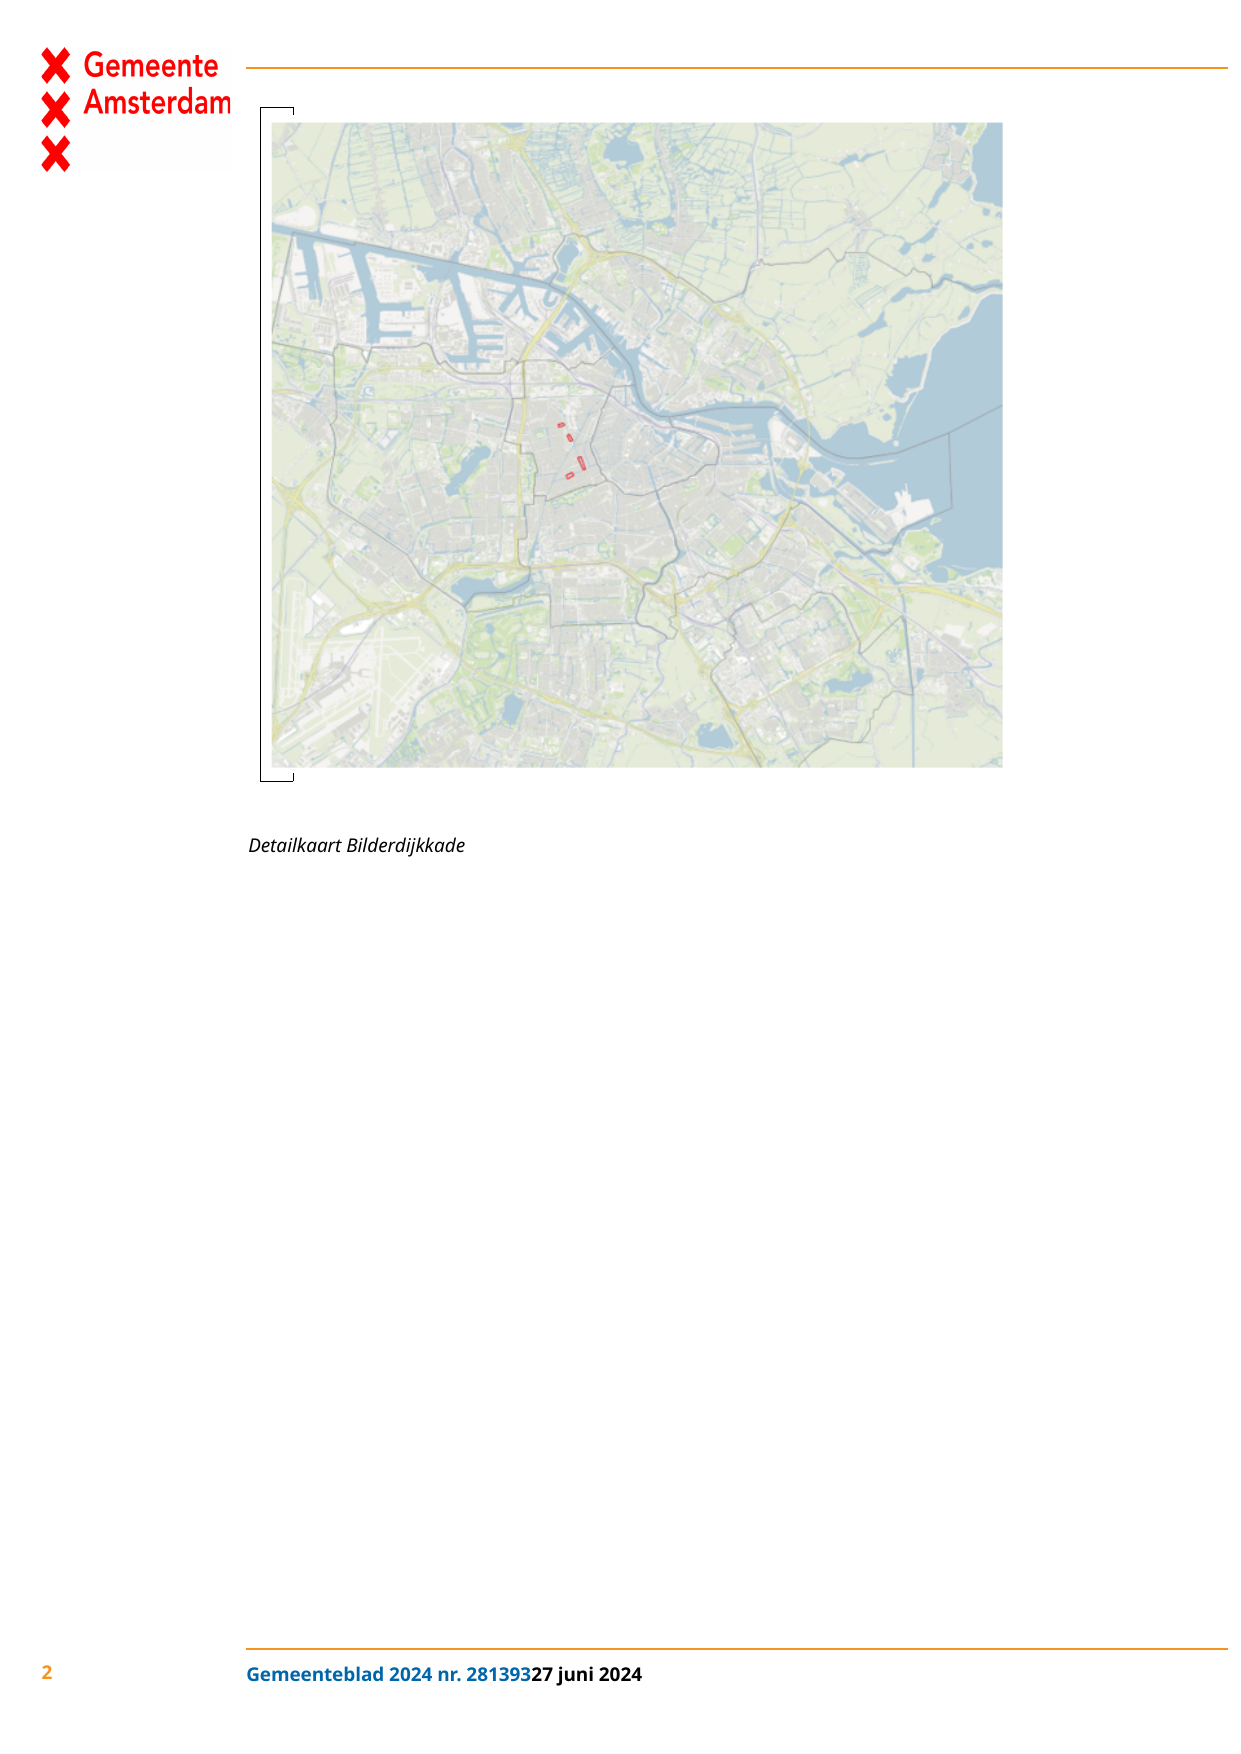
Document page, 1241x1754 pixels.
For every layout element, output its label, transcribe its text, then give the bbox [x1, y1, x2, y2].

text Detailkaart Bilderdijkkade [248, 832, 1152, 858]
picture [41, 47, 231, 172]
picture [268, 115, 1008, 773]
